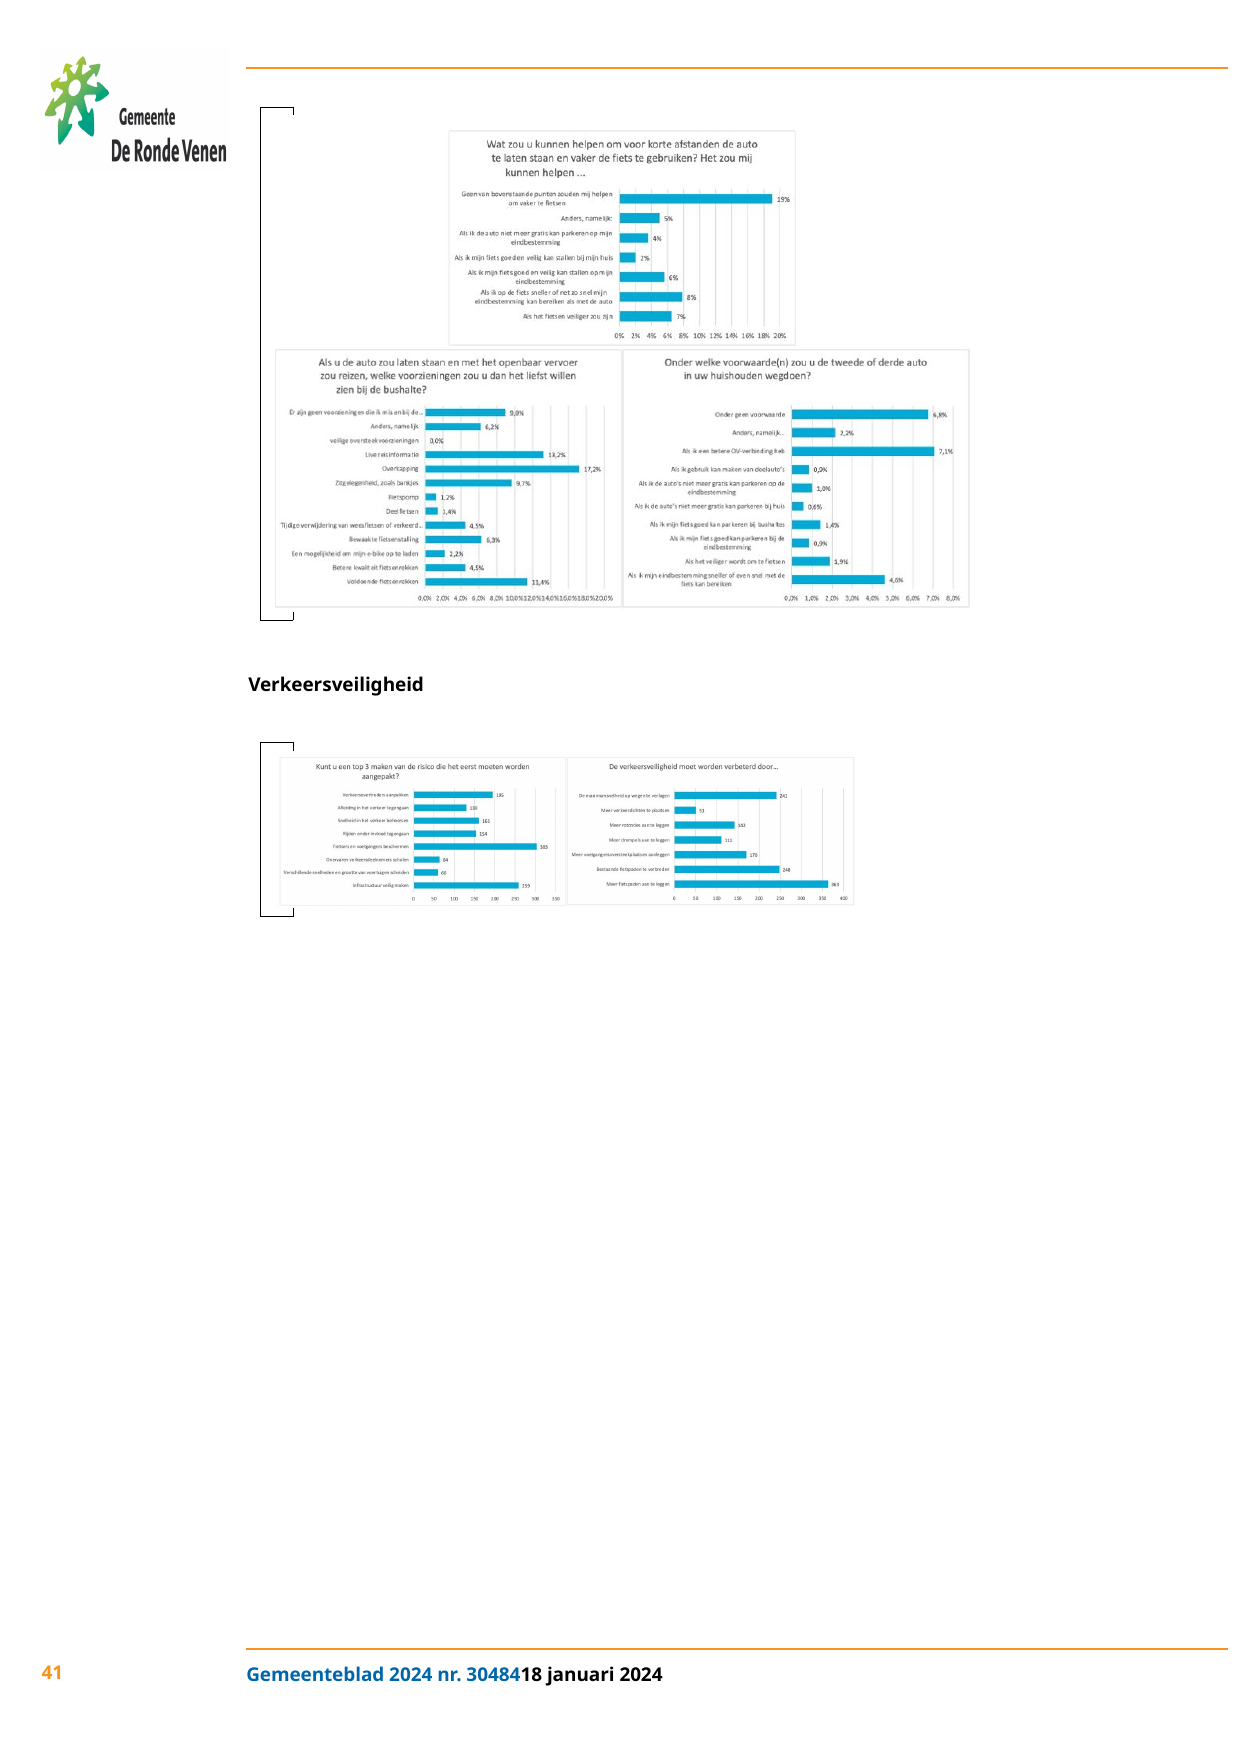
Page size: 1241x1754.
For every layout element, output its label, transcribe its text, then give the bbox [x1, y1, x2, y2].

picture [268, 115, 978, 612]
picture [41, 47, 231, 172]
text Verkeersveiligheid [248, 671, 1152, 697]
picture [268, 751, 860, 908]
